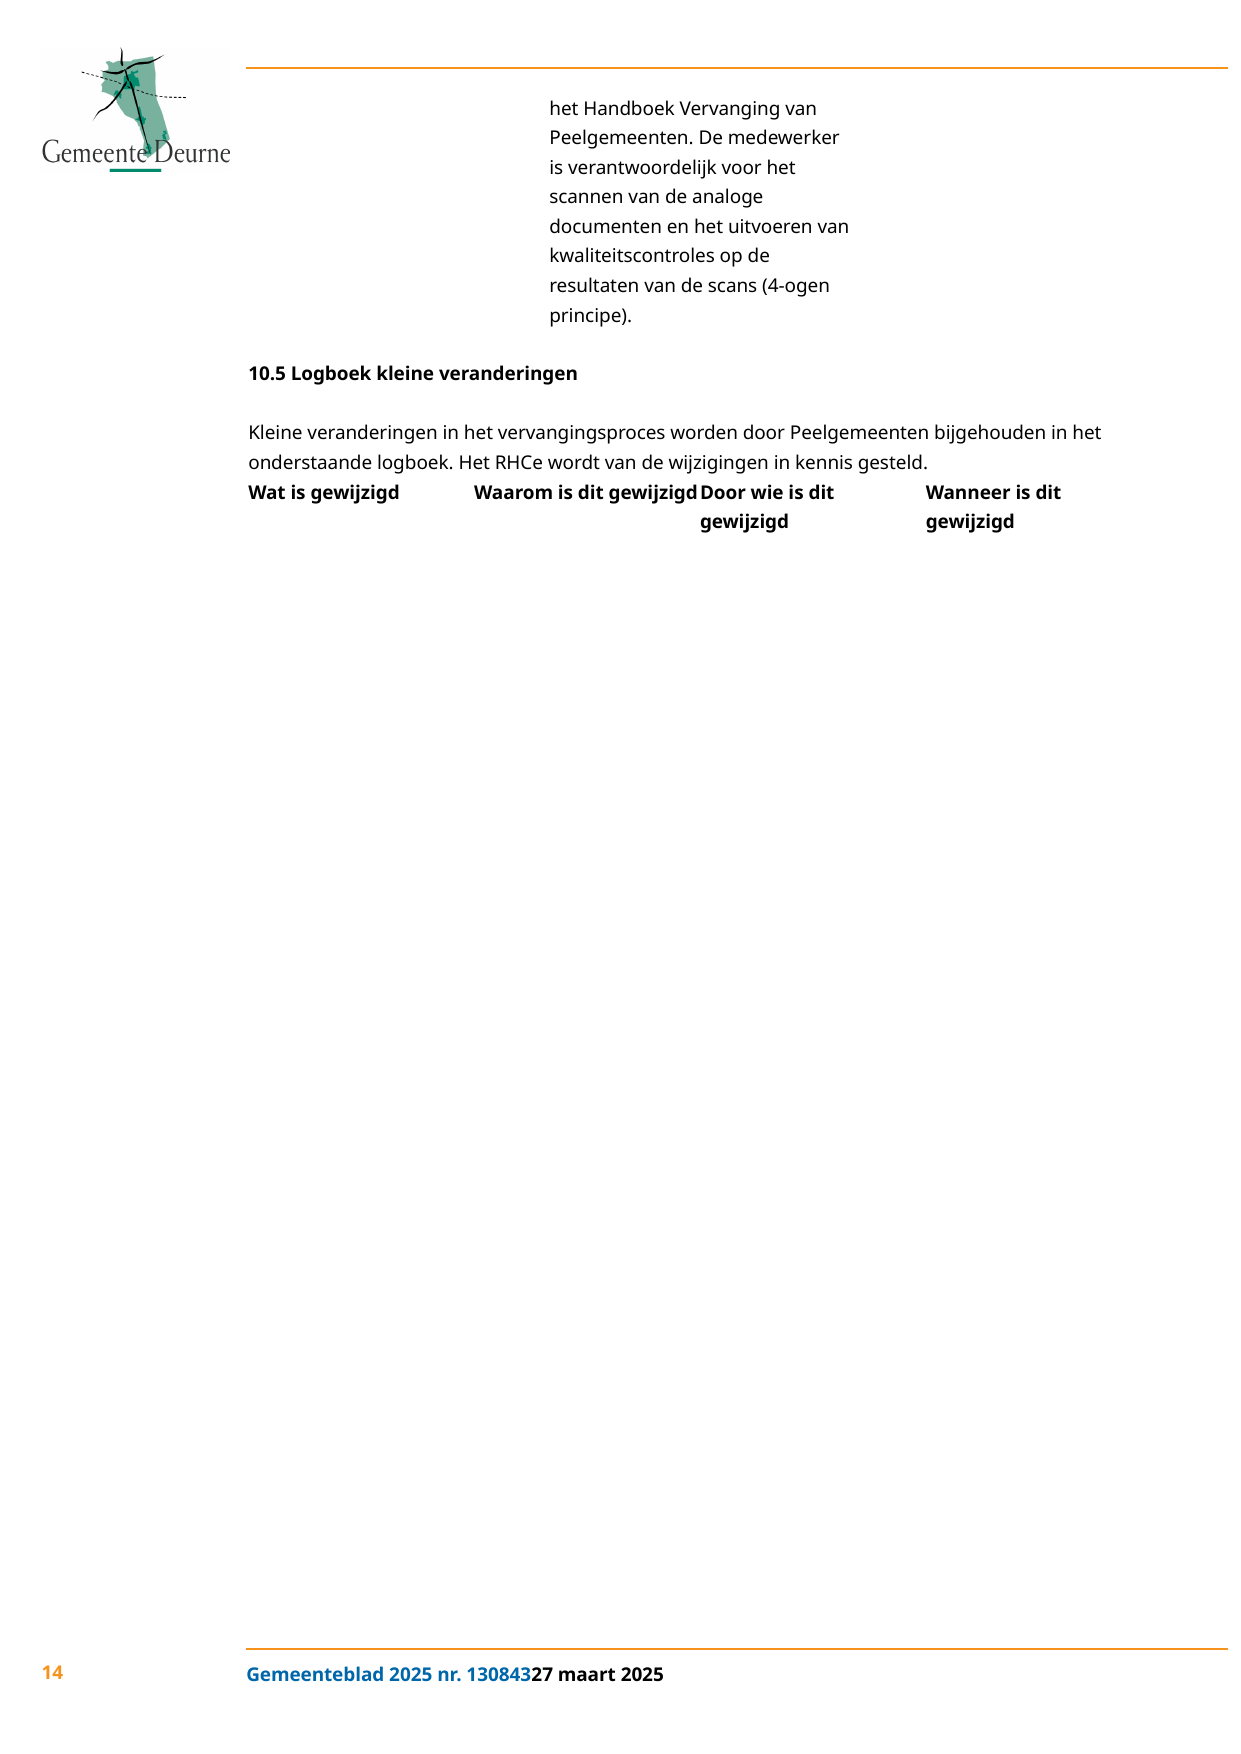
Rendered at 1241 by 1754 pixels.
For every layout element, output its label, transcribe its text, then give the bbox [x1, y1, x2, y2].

table_cell [248, 586, 474, 611]
table_cell [474, 611, 700, 637]
table_cell [926, 534, 1152, 560]
table_cell [700, 534, 926, 560]
table_header Wat is gewijzigd [248, 479, 474, 534]
table_cell [474, 689, 700, 714]
table_cell [926, 586, 1152, 611]
table_cell [850, 95, 1152, 328]
table_cell [248, 663, 474, 688]
table_cell [926, 560, 1152, 586]
text 10.5 Logboek kleine veranderingen [248, 360, 1152, 386]
table_cell [248, 637, 474, 663]
table_cell [474, 586, 700, 611]
table_cell [700, 689, 926, 714]
table_cell [700, 663, 926, 688]
table_cell [474, 560, 700, 586]
table_cell [248, 95, 549, 328]
table_cell [474, 637, 700, 663]
picture [41, 47, 231, 172]
table_cell [248, 689, 474, 714]
table_cell [248, 534, 474, 560]
table_cell [926, 611, 1152, 637]
table_header Wanneer is dit gewijzigd [926, 479, 1152, 534]
table_cell [926, 689, 1152, 714]
table_cell [700, 560, 926, 586]
table_header Door wie is dit gewijzigd [700, 479, 926, 534]
table_cell [248, 560, 474, 586]
table_cell [248, 611, 474, 637]
text Kleine veranderingen in het vervangingsproces worden door Peelgemeenten bijgehouden in het onderstaande logboek. Het RHCe wordt van de wijzigingen in kennis gesteld. [248, 419, 1152, 475]
table_cell het Handboek Vervanging van Peelgemeenten. De medewerker is verantwoordelijk voor het scannen van de analoge documenten en het uitvoeren van kwaliteitscontroles op de resultaten van de scans (4-ogen principe). [549, 95, 850, 328]
table_cell [474, 663, 700, 688]
table_cell [926, 637, 1152, 663]
table_cell [700, 637, 926, 663]
table_header Waarom is dit gewijzigd [474, 479, 700, 534]
table_cell [700, 586, 926, 611]
table_cell [926, 663, 1152, 688]
table_cell [700, 611, 926, 637]
table_cell [474, 534, 700, 560]
